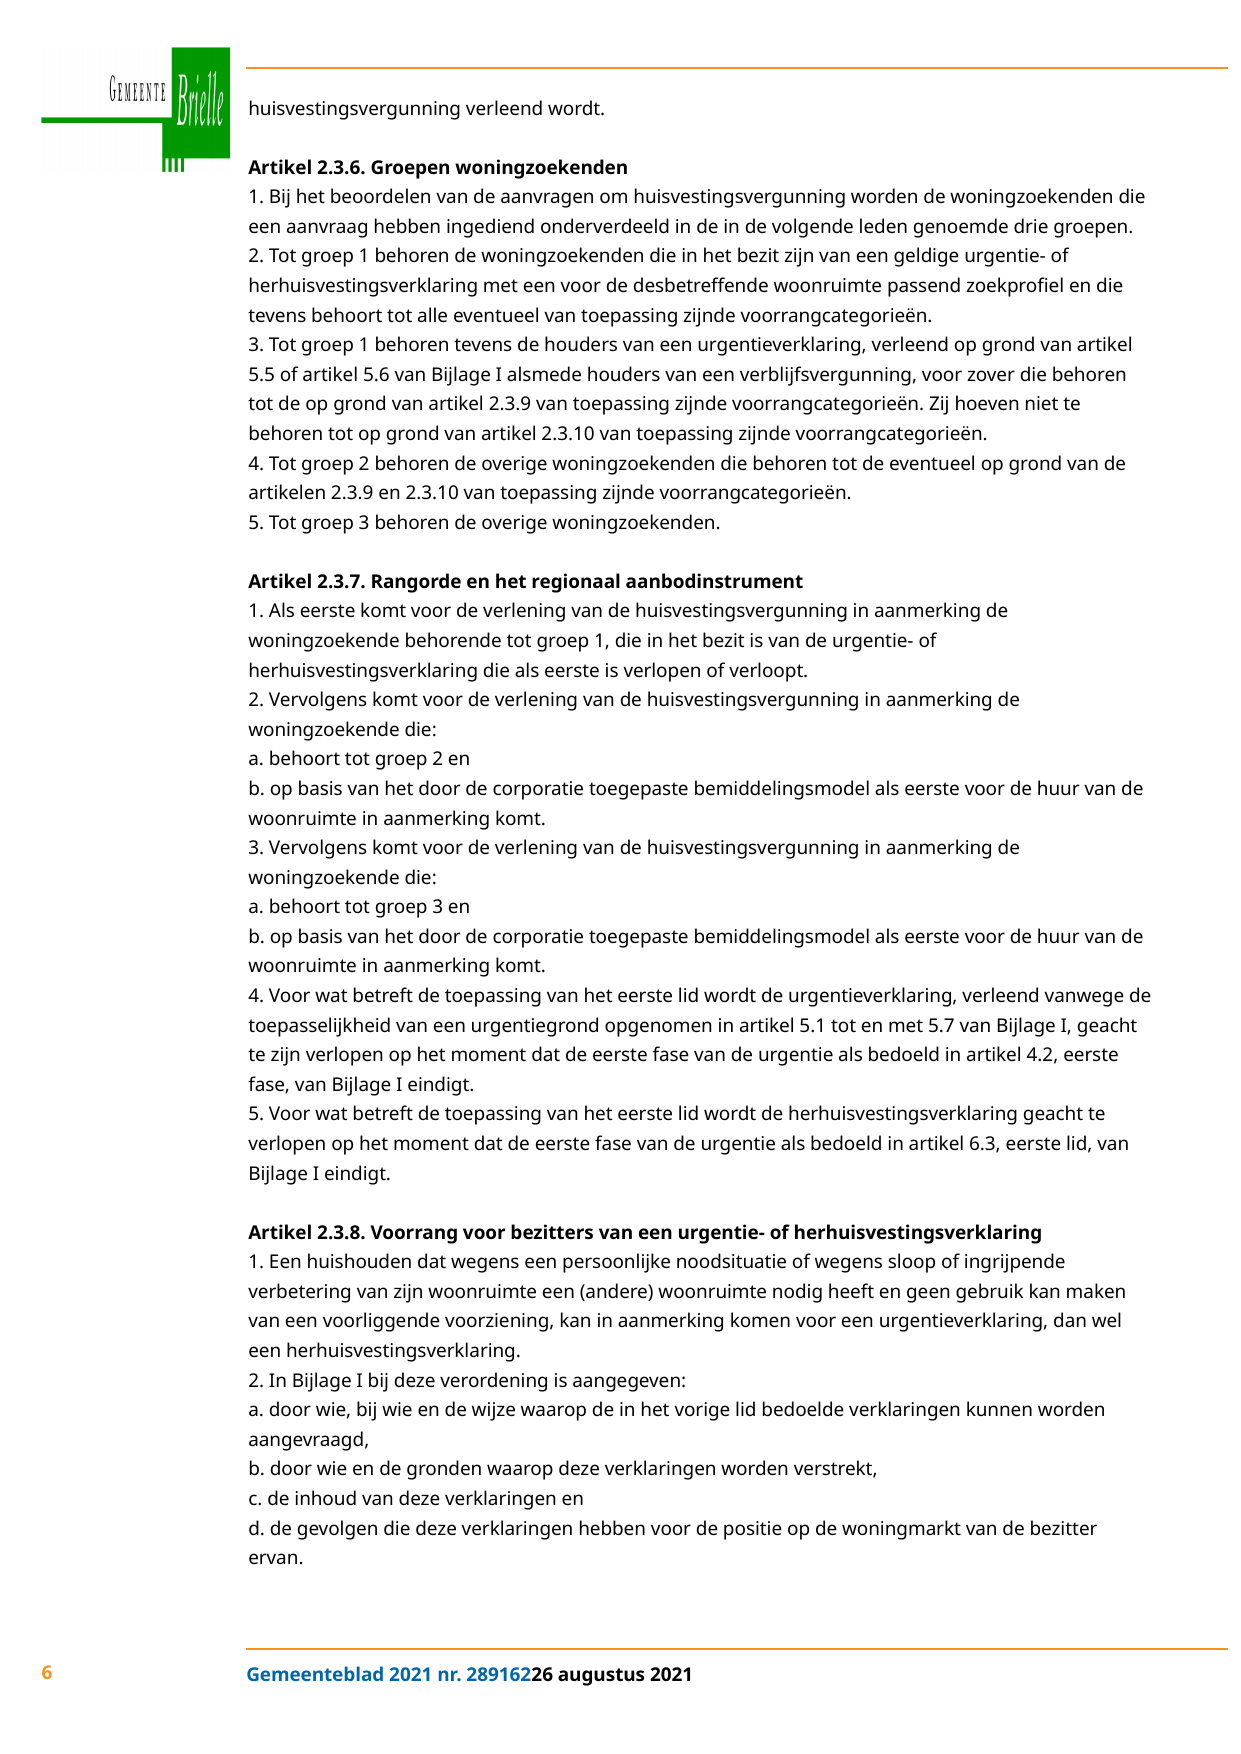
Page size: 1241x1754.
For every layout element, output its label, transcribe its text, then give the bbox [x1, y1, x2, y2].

text 3. Tot groep 1 behoren tevens de houders van een urgentieverklaring, verleend op grond van artikel 5.5 of artikel 5.6 van Bijlage I alsmede houders van een verblijfsvergunning, voor zover die behoren tot de op grond van artikel 2.3.9 van toepassing zijnde voorrangcategorieën. Zij hoeven niet te behoren tot op grond van artikel 2.3.10 van toepassing zijnde voorrangcategorieën. [248, 331, 1152, 446]
text 2. Vervolgens komt voor de verlening van de huisvestingsvergunning in aanmerking de woningzoekende die: [248, 686, 1152, 742]
text 5. Tot groep 3 behoren de overige woningzoekenden. [248, 509, 1152, 535]
text 2. In Bijlage I bij deze verordening is aangegeven: [248, 1367, 1152, 1393]
text a. door wie, bij wie en de wijze waarop de in het vorige lid bedoelde verklaringen kunnen worden aangevraagd, [248, 1396, 1152, 1452]
text 4. Tot groep 2 behoren de overige woningzoekenden die behoren tot de eventueel op grond van de artikelen 2.3.9 en 2.3.10 van toepassing zijnde voorrangcategorieën. [248, 450, 1152, 505]
text d. de gevolgen die deze verklaringen hebben voor de positie op de woningmarkt van de bezitter ervan. [248, 1515, 1152, 1570]
text b. op basis van het door de corporatie toegepaste bemiddelingsmodel als eerste voor de huur van de woonruimte in aanmerking komt. [248, 923, 1152, 978]
text b. door wie en de gronden waarop deze verklaringen worden verstrekt, [248, 1456, 1152, 1481]
text c. de inhoud van deze verklaringen en [248, 1485, 1152, 1511]
text 1. Als eerste komt voor de verlening van de huisvestingsvergunning in aanmerking de woningzoekende behorende tot groep 1, die in het bezit is van de urgentie- of herhuisvestingsverklaring die als eerste is verlopen of verloopt. [248, 598, 1152, 683]
text Artikel 2.3.7. Rangorde en het regionaal aanbodinstrument [248, 568, 1152, 594]
text Artikel 2.3.6. Groepen woningzoekenden [248, 154, 1152, 180]
text 5. Voor wat betreft de toepassing van het eerste lid wordt de herhuisvestingsverklaring geacht te verlopen op het moment dat de eerste fase van de urgentie als bedoeld in artikel 6.3, eerste lid, van Bijlage I eindigt. [248, 1101, 1152, 1186]
text 1. Een huishouden dat wegens een persoonlijke noodsituatie of wegens sloop of ingrijpende verbetering van zijn woonruimte een (andere) woonruimte nodig heeft en geen gebruik kan maken van een voorliggende voorziening, kan in aanmerking komen voor een urgentieverklaring, dan wel een herhuisvestingsverklaring. [248, 1248, 1152, 1363]
text b. op basis van het door de corporatie toegepaste bemiddelingsmodel als eerste voor de huur van de woonruimte in aanmerking komt. [248, 775, 1152, 831]
text huisvestingsvergunning verleend wordt. [248, 95, 1152, 121]
text 2. Tot groep 1 behoren de woningzoekenden die in het bezit zijn van een geldige urgentie- of herhuisvestingsverklaring met een voor de desbetreffende woonruimte passend zoekprofiel en die tevens behoort tot alle eventueel van toepassing zijnde voorrangcategorieën. [248, 243, 1152, 328]
text 3. Vervolgens komt voor de verlening van de huisvestingsvergunning in aanmerking de woningzoekende die: [248, 834, 1152, 890]
text a. behoort tot groep 2 en [248, 746, 1152, 771]
text 4. Voor wat betreft de toepassing van het eerste lid wordt de urgentieverklaring, verleend vanwege de toepasselijkheid van een urgentiegrond opgenomen in artikel 5.1 tot en met 5.7 van Bijlage I, geacht te zijn verlopen op het moment dat de eerste fase van de urgentie als bedoeld in artikel 4.2, eerste fase, van Bijlage I eindigt. [248, 982, 1152, 1097]
picture [41, 47, 231, 172]
text 1. Bij het beoordelen van de aanvragen om huisvestingsvergunning worden de woningzoekenden die een aanvraag hebben ingediend onderverdeeld in de in de volgende leden genoemde drie groepen. [248, 183, 1152, 239]
text Artikel 2.3.8. Voorrang voor bezitters van een urgentie- of herhuisvestingsverklaring [248, 1219, 1152, 1245]
text a. behoort tot groep 3 en [248, 893, 1152, 919]
